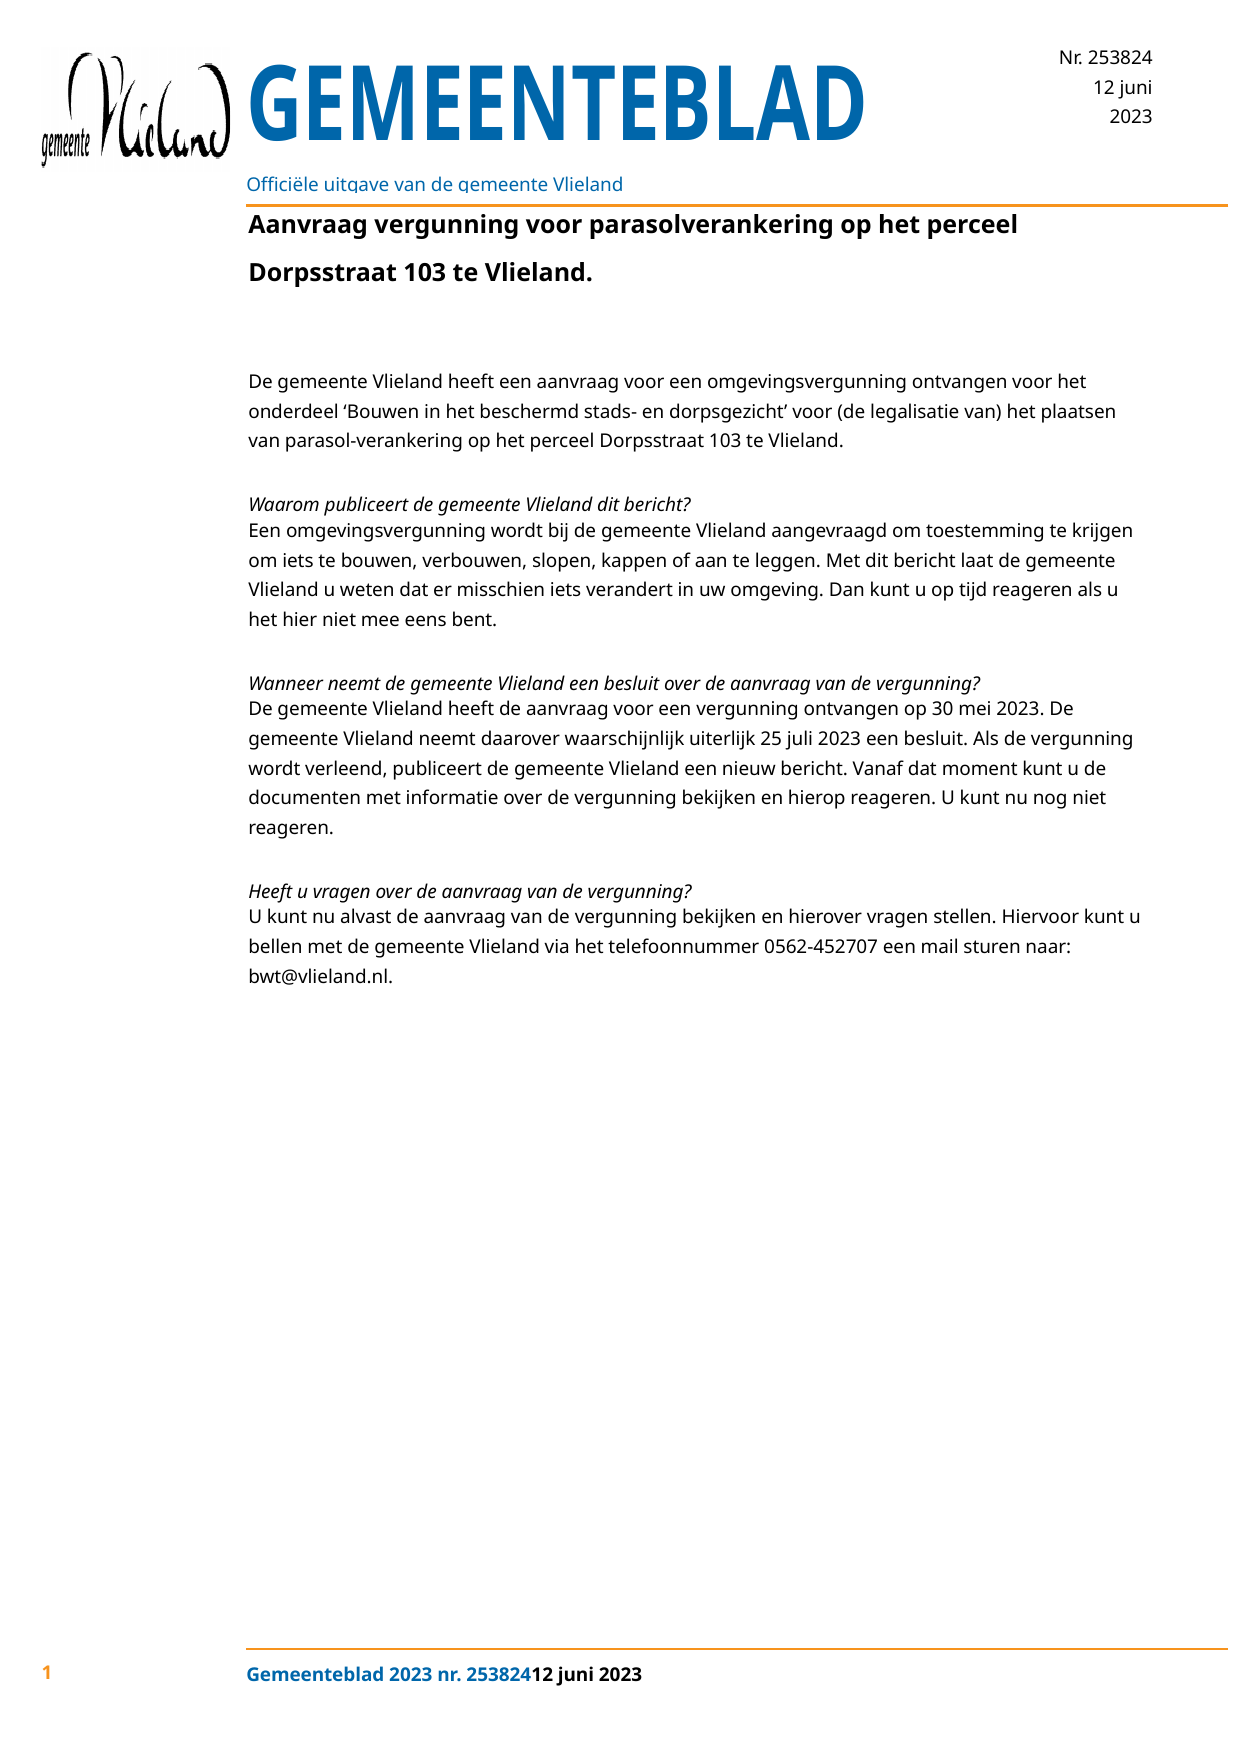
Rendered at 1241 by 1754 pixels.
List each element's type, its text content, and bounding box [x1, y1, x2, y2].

text Wanneer neemt de gemeente Vlieland een besluit over de aanvraag van de vergunning? [248, 670, 1152, 696]
text De gemeente Vlieland heeft een aanvraag voor een omgevingsvergunning ontvangen voor het onderdeel ‘Bouwen in het beschermd stads- en dorpsgezicht’ voor (de legalisatie van) het plaatsen van parasol-verankering op het perceel Dorpsstraat 103 te Vlieland. [248, 368, 1152, 453]
text Een omgevingsvergunning wordt bij de gemeente Vlieland aangevraagd om toestemming te krijgen om iets te bouwen, verbouwen, slopen, kappen of aan te leggen. Met dit bericht laat de gemeente Vlieland u weten dat er misschien iets verandert in uw omgeving. Dan kunt u op tijd reageren als u het hier niet mee eens bent. [248, 517, 1152, 632]
picture [41, 47, 231, 172]
text Heeft u vragen over de aanvraag van de vergunning? [248, 878, 1152, 904]
text U kunt nu alvast de aanvraag van de vergunning bekijken en hierover vragen stellen. Hiervoor kunt u bellen met de gemeente Vlieland via het telefoonnummer 0562-452707 een mail sturen naar: bwt@vlieland.nl. [248, 904, 1152, 988]
text Waarom publiceert de gemeente Vlieland dit bericht? [248, 491, 1152, 517]
text De gemeente Vlieland heeft de aanvraag voor een vergunning ontvangen op 30 mei 2023. De gemeente Vlieland neemt daarover waarschijnlijk uiterlijk 25 juli 2023 een besluit. Als de vergunning wordt verleend, publiceert de gemeente Vlieland een nieuw bericht. Vanaf dat moment kunt u de documenten met informatie over de vergunning bekijken en hierop reageren. U kunt nu nog niet reageren. [248, 696, 1152, 840]
text Aanvraag vergunning voor parasolverankering op het perceel Dorpsstraat 103 te Vlieland. [248, 207, 1152, 288]
